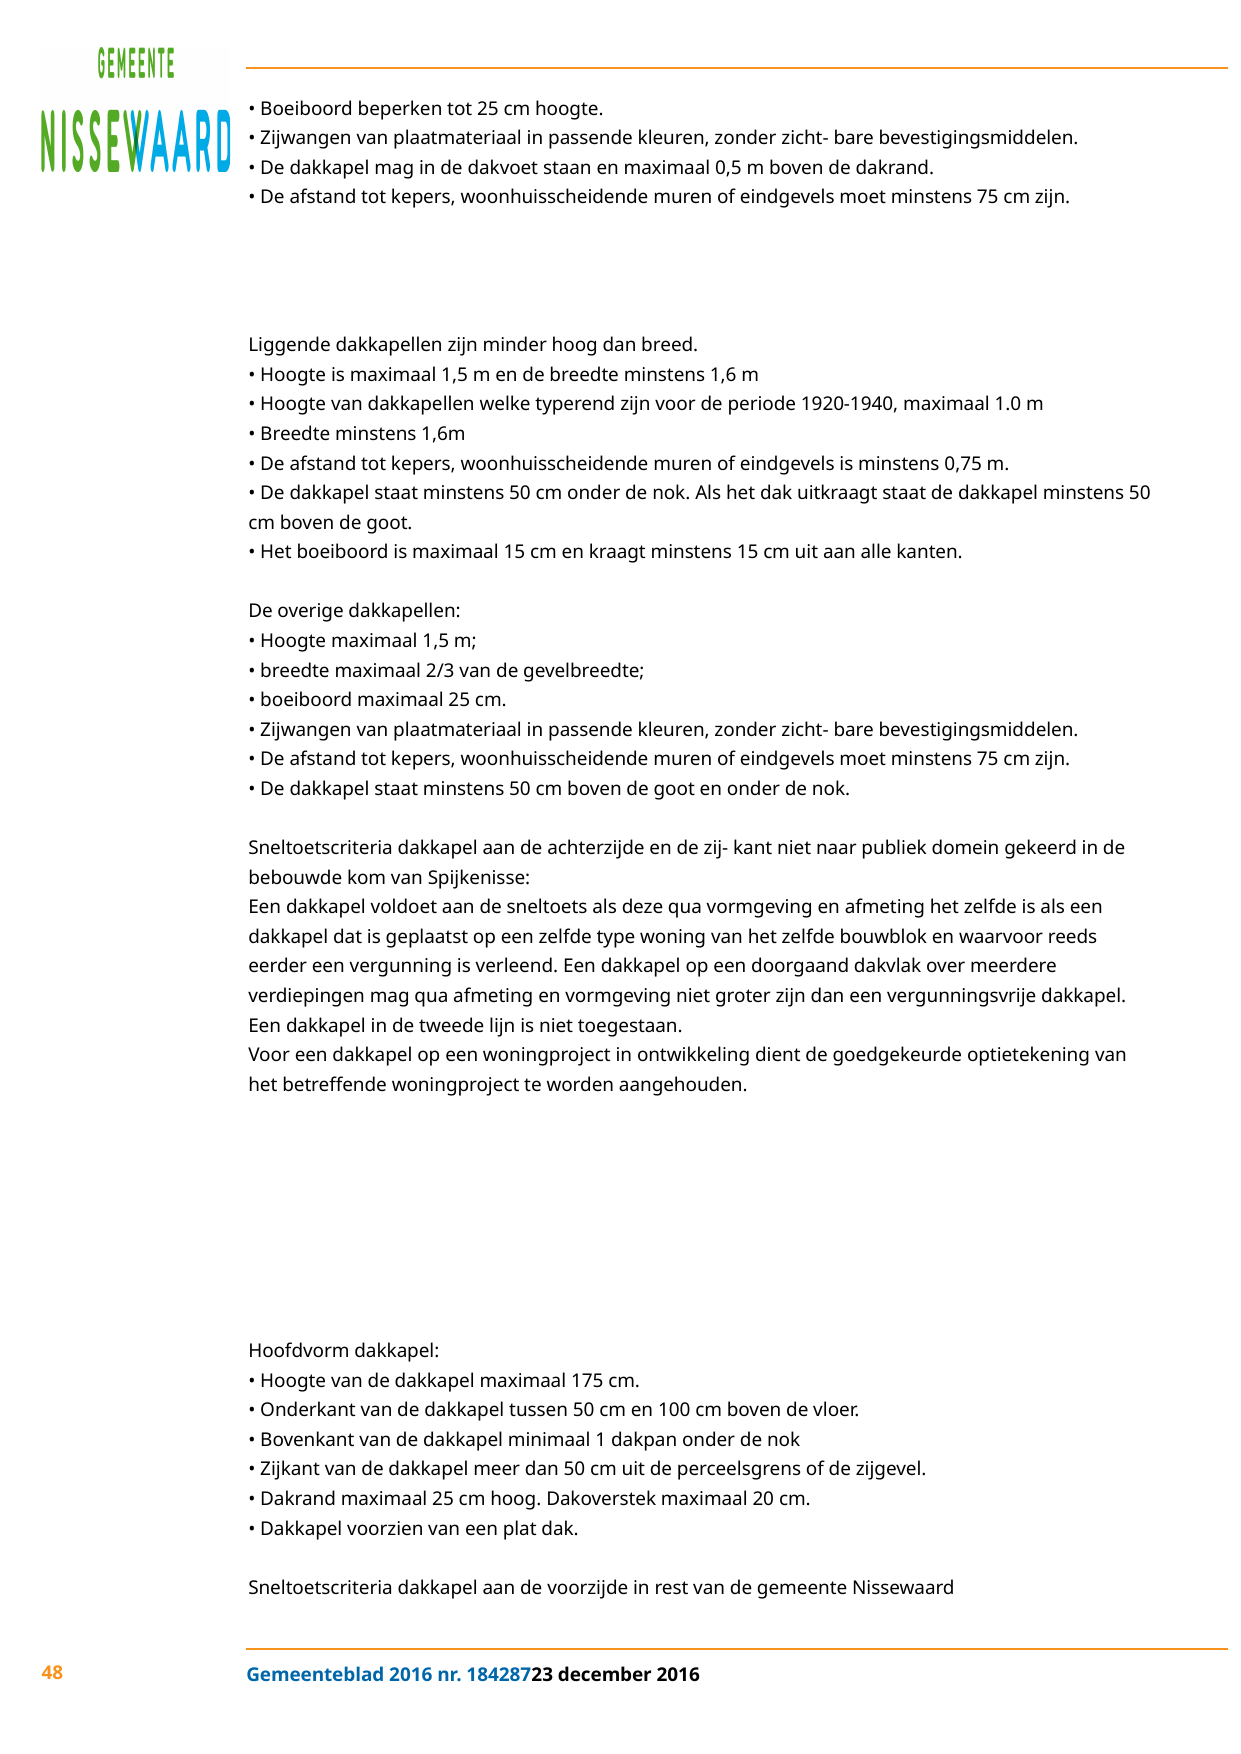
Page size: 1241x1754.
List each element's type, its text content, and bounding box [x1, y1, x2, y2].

text Sneltoetscriteria dakkapel aan de achterzijde en de zij- kant niet naar publiek domein gekeerd in de bebouwde kom van Spijkenisse: [248, 834, 1152, 890]
text Sneltoetscriteria dakkapel aan de voorzijde in rest van de gemeente Nissewaard [248, 1574, 1152, 1600]
text • Hoogte is maximaal 1,5 m en de breedte minstens 1,6 m [248, 361, 1152, 387]
text • Hoogte van dakkapellen welke typerend zijn voor de periode 1920-1940, maximaal 1.0 m [248, 391, 1152, 416]
picture [176, 157, 187, 172]
text • Dakrand maximaal 25 cm hoog. Dakoverstek maximaal 20 cm. [248, 1485, 1152, 1511]
text De overige dakkapellen: [248, 598, 1152, 623]
picture [154, 157, 165, 172]
text • Zijkant van de dakkapel meer dan 50 cm uit de perceelsgrens of de zijgevel. [248, 1456, 1152, 1481]
text Een dakkapel voldoet aan de sneltoets als deze qua vormgeving en afmeting het zelfde is als een dakkapel dat is geplaatst op een zelfde type woning van het zelfde bouwblok en waarvoor reeds eerder een vergunning is verleend. Een dakkapel op een doorgaand dakvlak over meerdere verdiepingen mag qua afmeting en vormgeving niet groter zijn dan een vergunningsvrije dakkapel. Een dakkapel in de tweede lijn is niet toegestaan. [248, 893, 1152, 1038]
text • Bovenkant van de dakkapel minimaal 1 dakpan onder de nok [248, 1426, 1152, 1452]
text • De dakkapel staat minstens 50 cm boven de goot en onder de nok. [248, 775, 1152, 801]
picture [201, 122, 206, 138]
text • Hoogte maximaal 1,5 m; [248, 627, 1152, 653]
picture [41, 47, 231, 172]
picture [200, 151, 206, 172]
text Liggende dakkapellen zijn minder hoog dan breed. [248, 331, 1152, 357]
text Voor een dakkapel op een woningproject in ontwikkeling dient de goedgekeurde optietekening van het betreffende woningproject te worden aangehouden. [248, 1041, 1152, 1097]
text • Zijwangen van plaatmateriaal in passende kleuren, zonder zicht- bare bevestigingsmiddelen. [248, 124, 1152, 150]
picture [222, 122, 227, 160]
text • boeiboord maximaal 25 cm. [248, 686, 1152, 712]
text • Breedte minstens 1,6m [248, 420, 1152, 446]
text • De dakkapel staat minstens 50 cm onder de nok. Als het dak uitkraagt staat de dakkapel minstens 50 cm boven de goot. [248, 479, 1152, 535]
text Hoofdvorm dakkapel: [248, 1337, 1152, 1363]
text • Onderkant van de dakkapel tussen 50 cm en 100 cm boven de vloer. [248, 1396, 1152, 1422]
text • breedte maximaal 2/3 van de gevelbreedte; [248, 657, 1152, 683]
text • Het boeiboord is maximaal 15 cm en kraagt minstens 15 cm uit aan alle kanten. [248, 538, 1152, 564]
text • Zijwangen van plaatmateriaal in passende kleuren, zonder zicht- bare bevestigingsmiddelen. [248, 716, 1152, 742]
text • De afstand tot kepers, woonhuisscheidende muren of eindgevels is minstens 0,75 m. [248, 450, 1152, 476]
text • De dakkapel mag in de dakvoet staan en maximaal 0,5 m boven de dakrand. [248, 154, 1152, 180]
text • Boeiboord beperken tot 25 cm hoogte. [248, 95, 1152, 121]
text • De afstand tot kepers, woonhuisscheidende muren of eindgevels moet minstens 75 cm zijn. [248, 746, 1152, 771]
text • Hoogte van de dakkapel maximaal 175 cm. [248, 1367, 1152, 1393]
text • Dakkapel voorzien van een plat dak. [248, 1515, 1152, 1541]
text • De afstand tot kepers, woonhuisscheidende muren of eindgevels moet minstens 75 cm zijn. [248, 183, 1152, 209]
